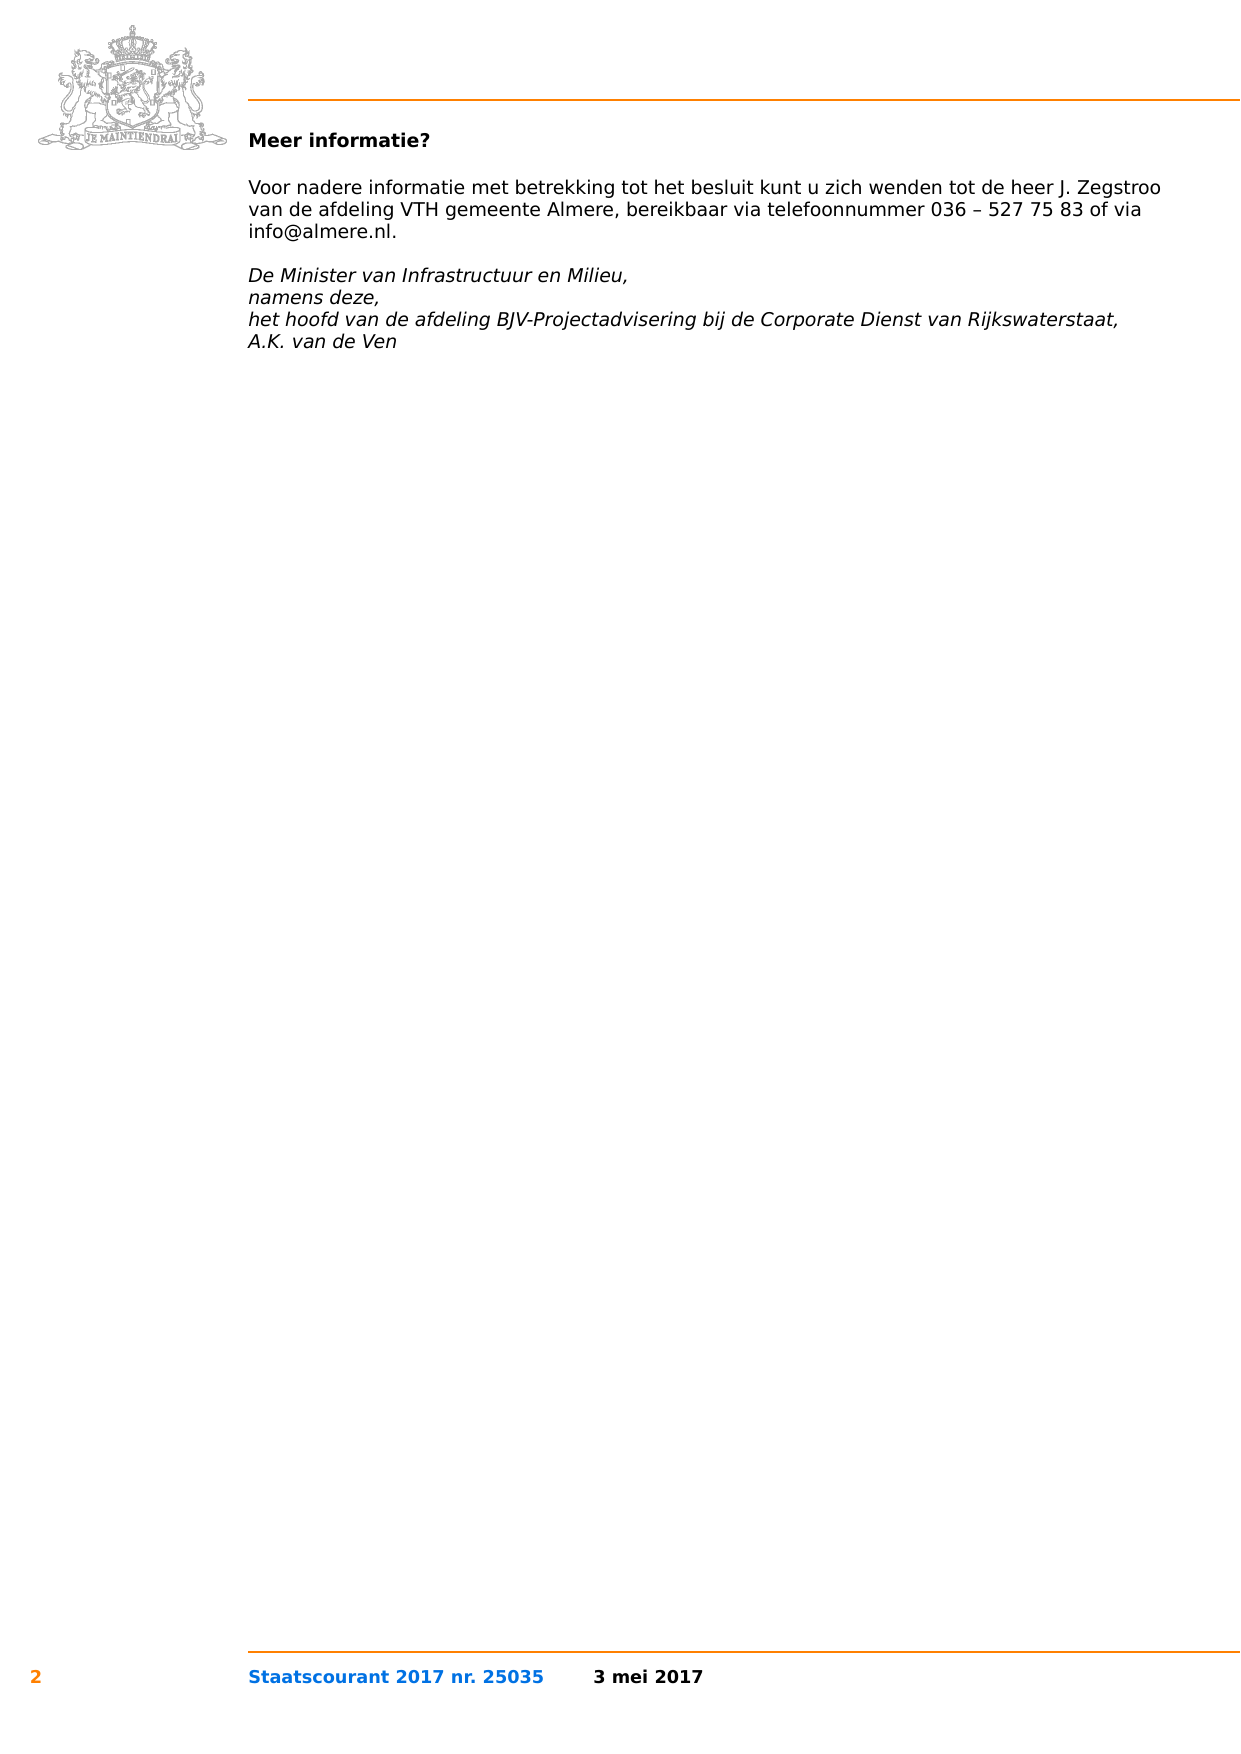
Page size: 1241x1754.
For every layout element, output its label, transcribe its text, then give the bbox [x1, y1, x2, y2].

text Voor nadere informatie met betrekking tot het besluit kunt u zich wenden tot de heer J. Zegstroo van de afdeling VTH gemeente Almere, bereikbaar via telefoonnummer 036 – 527 75 83 of via info@almere.nl. [248, 177, 1163, 243]
text De Minister van Infrastructuur en Milieu, namens deze, het hoofd van de afdeling BJV-Projectadvisering bij de Corporate Dienst van Rijkswaterstaat, A.K. van de Ven [248, 265, 1163, 353]
picture [38, 25, 227, 150]
subtitle Meer informatie? [248, 130, 1163, 152]
